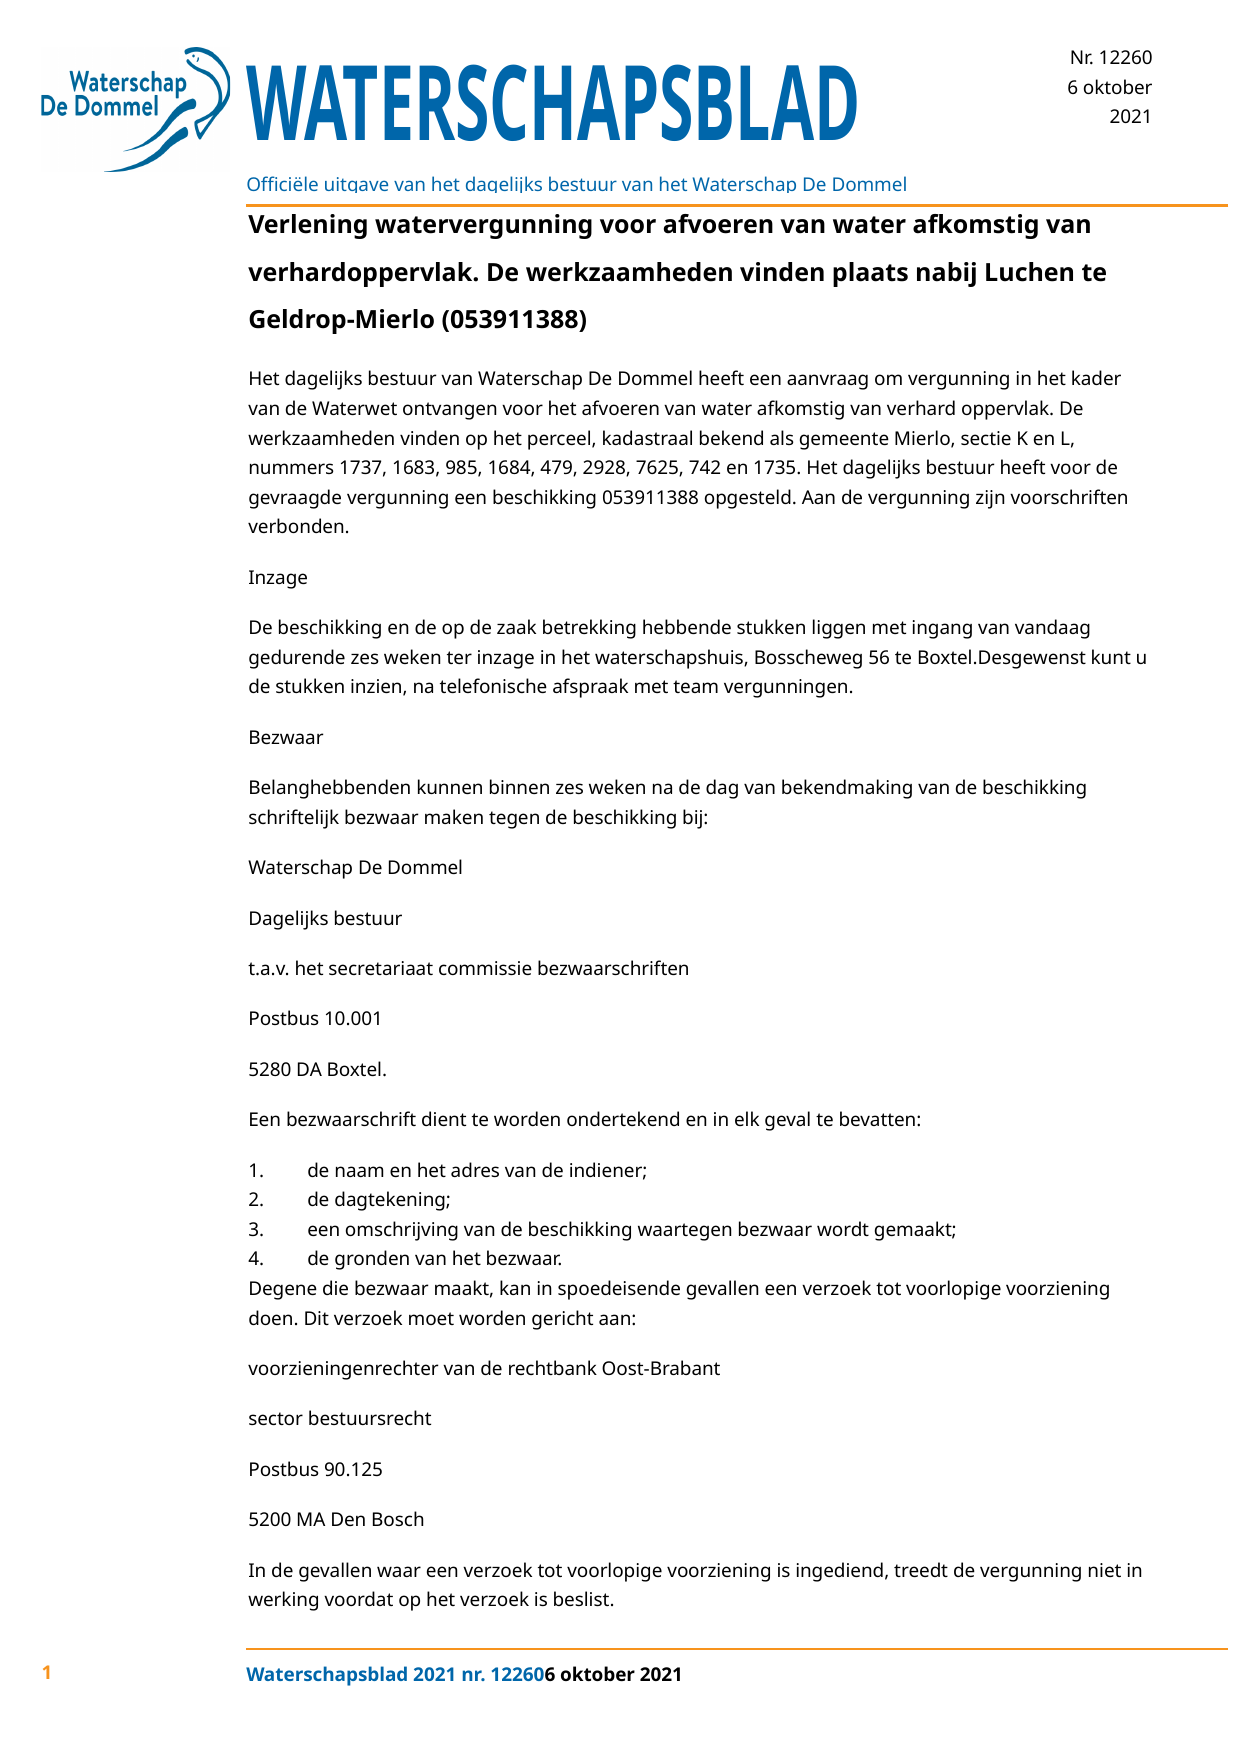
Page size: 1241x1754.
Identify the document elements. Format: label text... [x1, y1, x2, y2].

text Een bezwaarschrift dient te worden ondertekend en in elk geval te bevatten: [248, 1106, 1152, 1132]
text sector bestuursrecht [248, 1406, 1152, 1431]
list de dagtekening; [248, 1186, 1152, 1212]
text Waterschap De Dommel [248, 854, 1152, 880]
list de gronden van het bezwaar. [248, 1246, 1152, 1271]
text Het dagelijks bestuur van Waterschap De Dommel heeft een aanvraag om vergunning in het kader van de Waterwet ontvangen voor het afvoeren van water afkomstig van verhard oppervlak. De werkzaamheden vinden op het perceel, kadastraal bekend als gemeente Mierlo, sectie K en L, nummers 1737, 1683, 985, 1684, 479, 2928, 7625, 742 en 1735. Het dagelijks bestuur heeft voor de gevraagde vergunning een beschikking 053911388 opgesteld. Aan de vergunning zijn voorschriften verbonden. [248, 366, 1152, 539]
text De beschikking en de op de zaak betrekking hebbende stukken liggen met ingang van vandaag gedurende zes weken ter inzage in het waterschapshuis, Bosscheweg 56 te Boxtel.Desgewenst kunt u de stukken inzien, na telefonische afspraak met team vergunningen. [248, 614, 1152, 699]
list een omschrijving van de beschikking waartegen bezwaar wordt gemaakt; [248, 1216, 1152, 1242]
picture [198, 118, 210, 131]
picture [45, 99, 51, 111]
text In de gevallen waar een verzoek tot voorlopige voorziening is ingediend, treedt de vergunning niet in werking voordat op het verzoek is beslist. [248, 1557, 1152, 1612]
text Postbus 90.125 [248, 1456, 1152, 1482]
text Postbus 10.001 [248, 1006, 1152, 1031]
text 5200 MA Den Bosch [248, 1506, 1152, 1532]
text Dagelijks bestuur [248, 905, 1152, 930]
picture [41, 47, 231, 172]
text Inzage [248, 564, 1152, 589]
text Verlening watervergunning voor afvoeren van water afkomstig van verhardoppervlak. De werkzaamheden vinden plaats nabij Luchen te Geldrop-Mierlo (053911388) [248, 207, 1152, 336]
text Belanghebbenden kunnen binnen zes weken na de dag van bekendmaking van de beschikking schriftelijk bezwaar maken tegen de beschikking bij: [248, 774, 1152, 829]
text voorzieningenrechter van de rechtbank Oost-Brabant [248, 1355, 1152, 1381]
text Bezwaar [248, 724, 1152, 749]
text 5280 DA Boxtel. [248, 1056, 1152, 1082]
picture [204, 47, 231, 76]
text t.a.v. het secretariaat commissie bezwaarschriften [248, 955, 1152, 981]
list de naam en het adres van de indiener; [248, 1157, 1152, 1182]
text Degene die bezwaar maakt, kan in spoedeisende gevallen een verzoek tot voorlopige voorziening doen. Dit verzoek moet worden gericht aan: [248, 1275, 1152, 1330]
